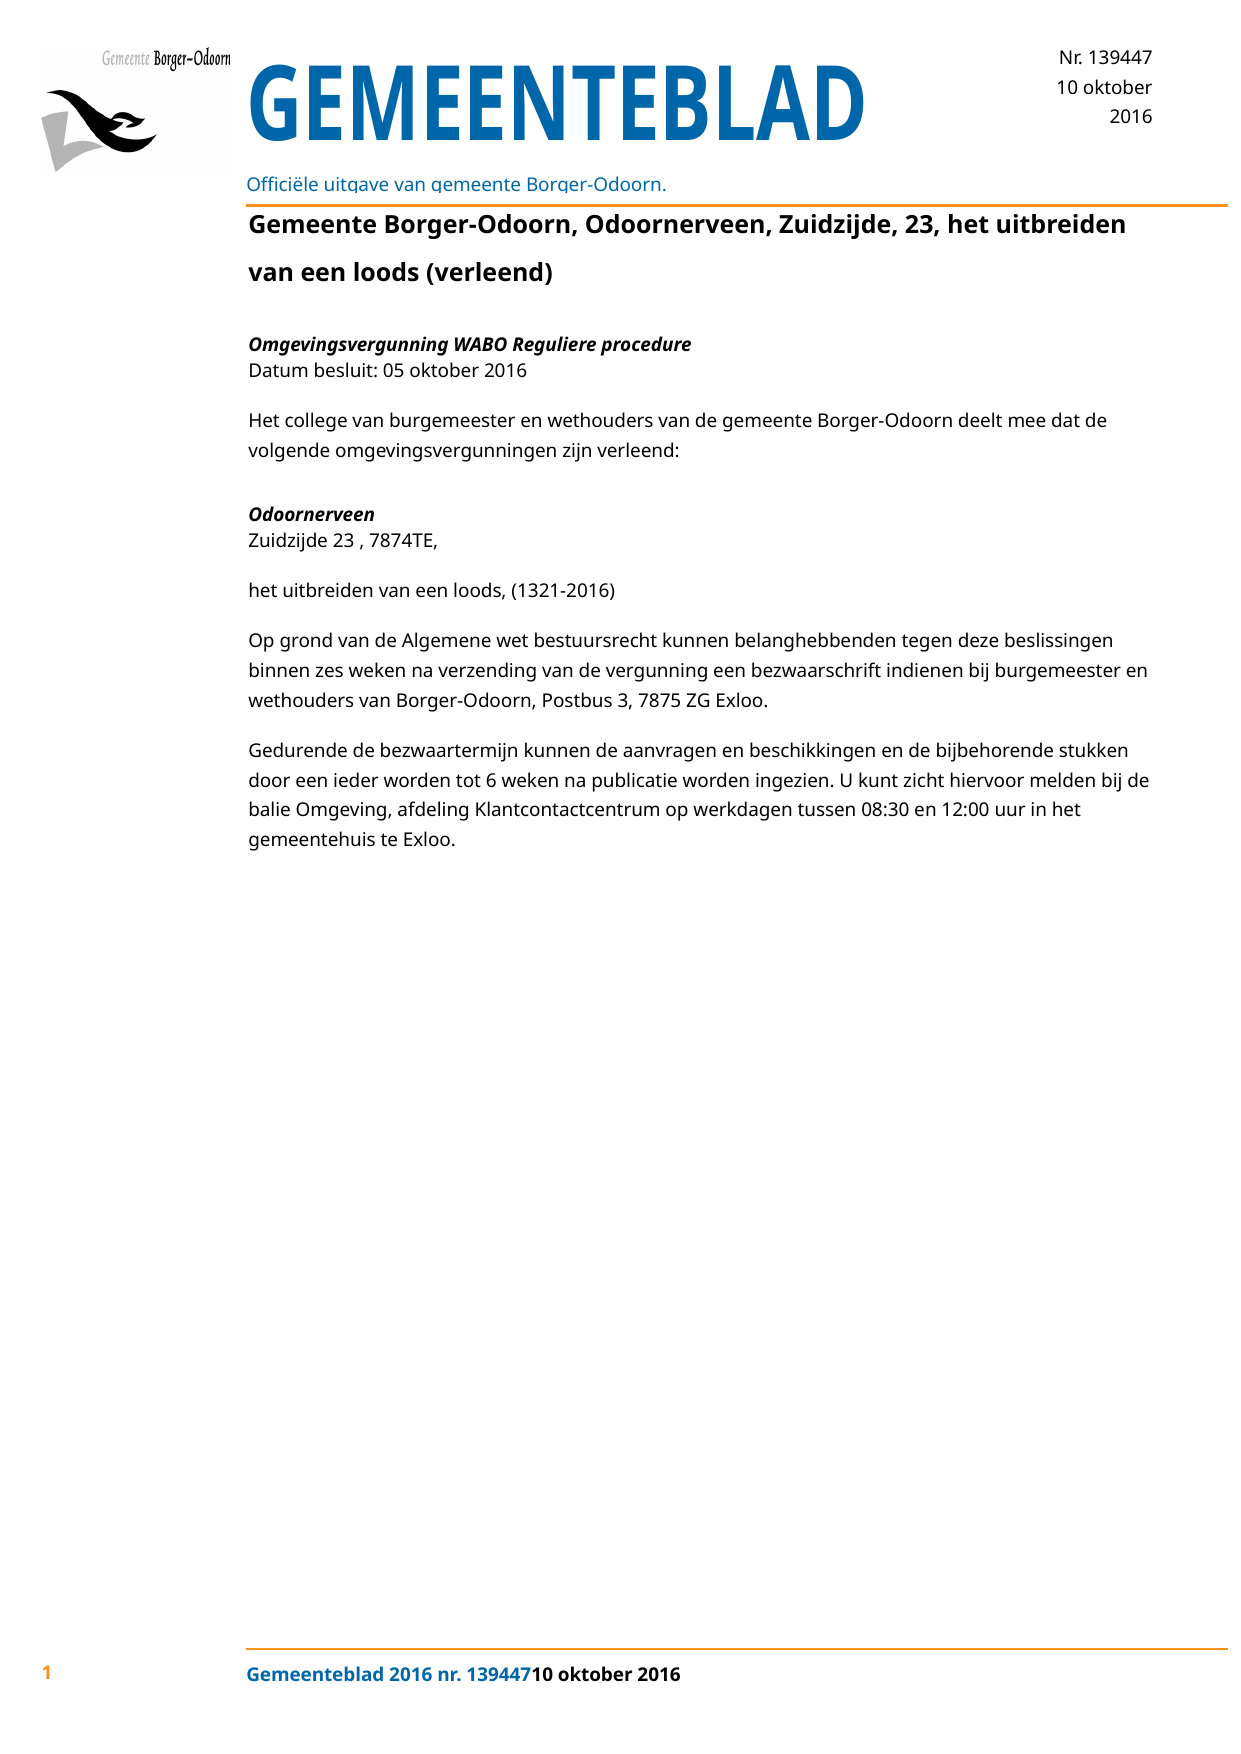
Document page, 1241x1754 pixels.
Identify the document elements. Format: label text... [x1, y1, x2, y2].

text Het college van burgemeester en wethouders van de gemeente Borger-Odoorn deelt mee dat de volgende omgevingsvergunningen zijn verleend: [248, 408, 1152, 463]
text Datum besluit: 05 oktober 2016 [248, 357, 1152, 383]
picture [41, 47, 231, 172]
text Op grond van de Algemene wet bestuursrecht kunnen belanghebbenden tegen deze beslissingen binnen zes weken na verzending van de vergunning een bezwaarschrift indienen bij burgemeester en wethouders van Borger-Odoorn, Postbus 3, 7875 ZG Exloo. [248, 628, 1152, 713]
text het uitbreiden van een loods, (1321-2016) [248, 577, 1152, 603]
text Gedurende de bezwaartermijn kunnen de aanvragen en beschikkingen en de bijbehorende stukken door een ieder worden tot 6 weken na publicatie worden ingezien. U kunt zicht hiervoor melden bij de balie Omgeving, afdeling Klantcontactcentrum op werkdagen tussen 08:30 en 12:00 uur in het gemeentehuis te Exloo. [248, 737, 1152, 852]
text Omgevingsvergunning WABO Reguliere procedure [248, 331, 1152, 357]
text Zuidzijde 23 , 7874TE, [248, 527, 1152, 553]
text Odoornerveen [248, 501, 1152, 527]
text Gemeente Borger-Odoorn, Odoornerveen, Zuidzijde, 23, het uitbreiden van een loods (verleend) [248, 207, 1152, 288]
